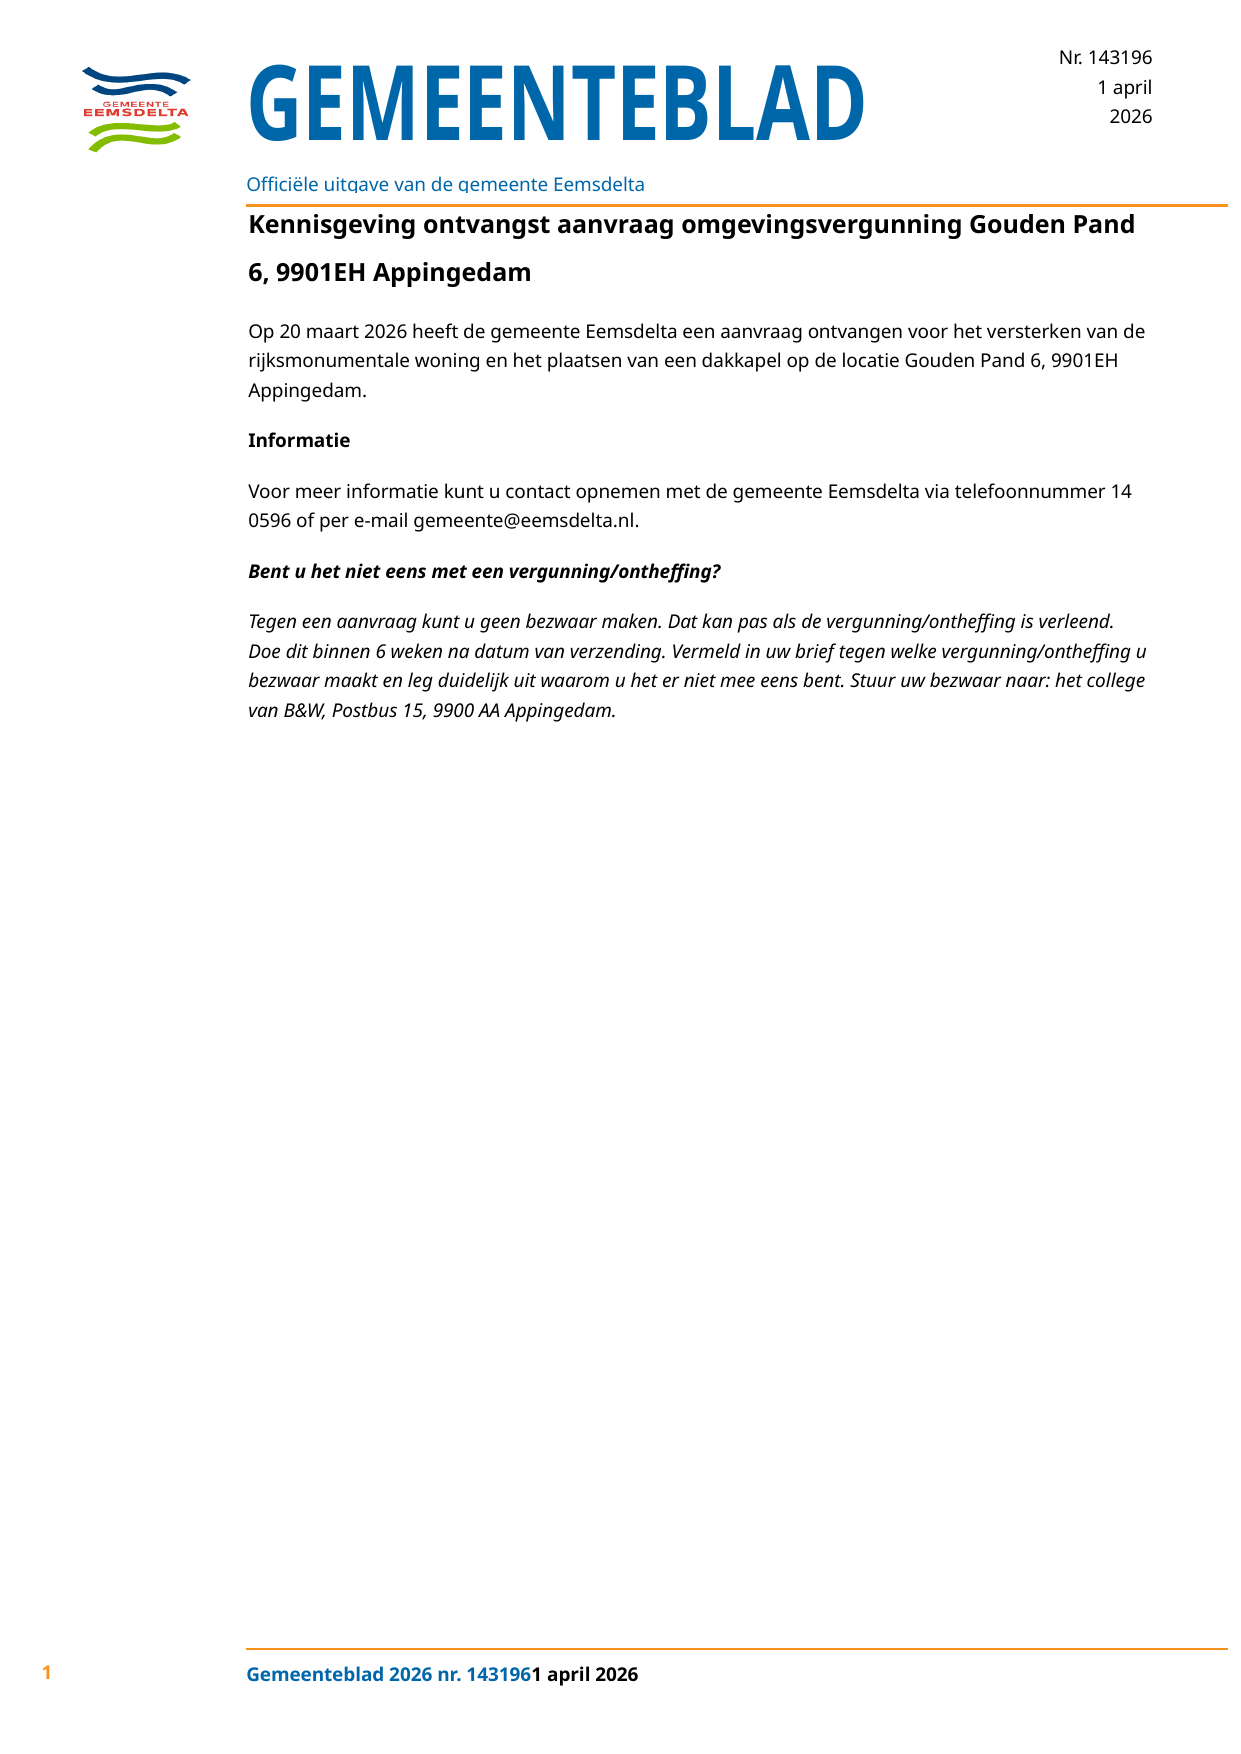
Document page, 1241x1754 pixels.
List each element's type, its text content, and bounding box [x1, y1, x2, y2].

text Informatie [248, 427, 1152, 453]
text Op 20 maart 2026 heeft de gemeente Eemsdelta een aanvraag ontvangen voor het versterken van de rijksmonumentale woning en het plaatsen van een dakkapel op de locatie Gouden Pand 6, 9901EH Appingedam. [248, 318, 1152, 403]
picture [41, 47, 231, 172]
text Voor meer informatie kunt u contact opnemen met de gemeente Eemsdelta via telefoonnummer 14 0596 of per e-mail gemeente@eemsdelta.nl. [248, 478, 1152, 533]
text Kennisgeving ontvangst aanvraag omgevingsvergunning Gouden Pand 6, 9901EH Appingedam [248, 207, 1152, 288]
text Tegen een aanvraag kunt u geen bezwaar maken. Dat kan pas als de vergunning/ontheffing is verleend. Doe dit binnen 6 weken na datum van verzending. Vermeld in uw brief tegen welke vergunning/ontheffing u bezwaar maakt en leg duidelijk uit waarom u het er niet mee eens bent. Stuur uw bezwaar naar: het college van B&W, Postbus 15, 9900 AA Appingedam. [248, 608, 1152, 723]
text Bent u het niet eens met een vergunning/ontheffing? [248, 558, 1152, 584]
